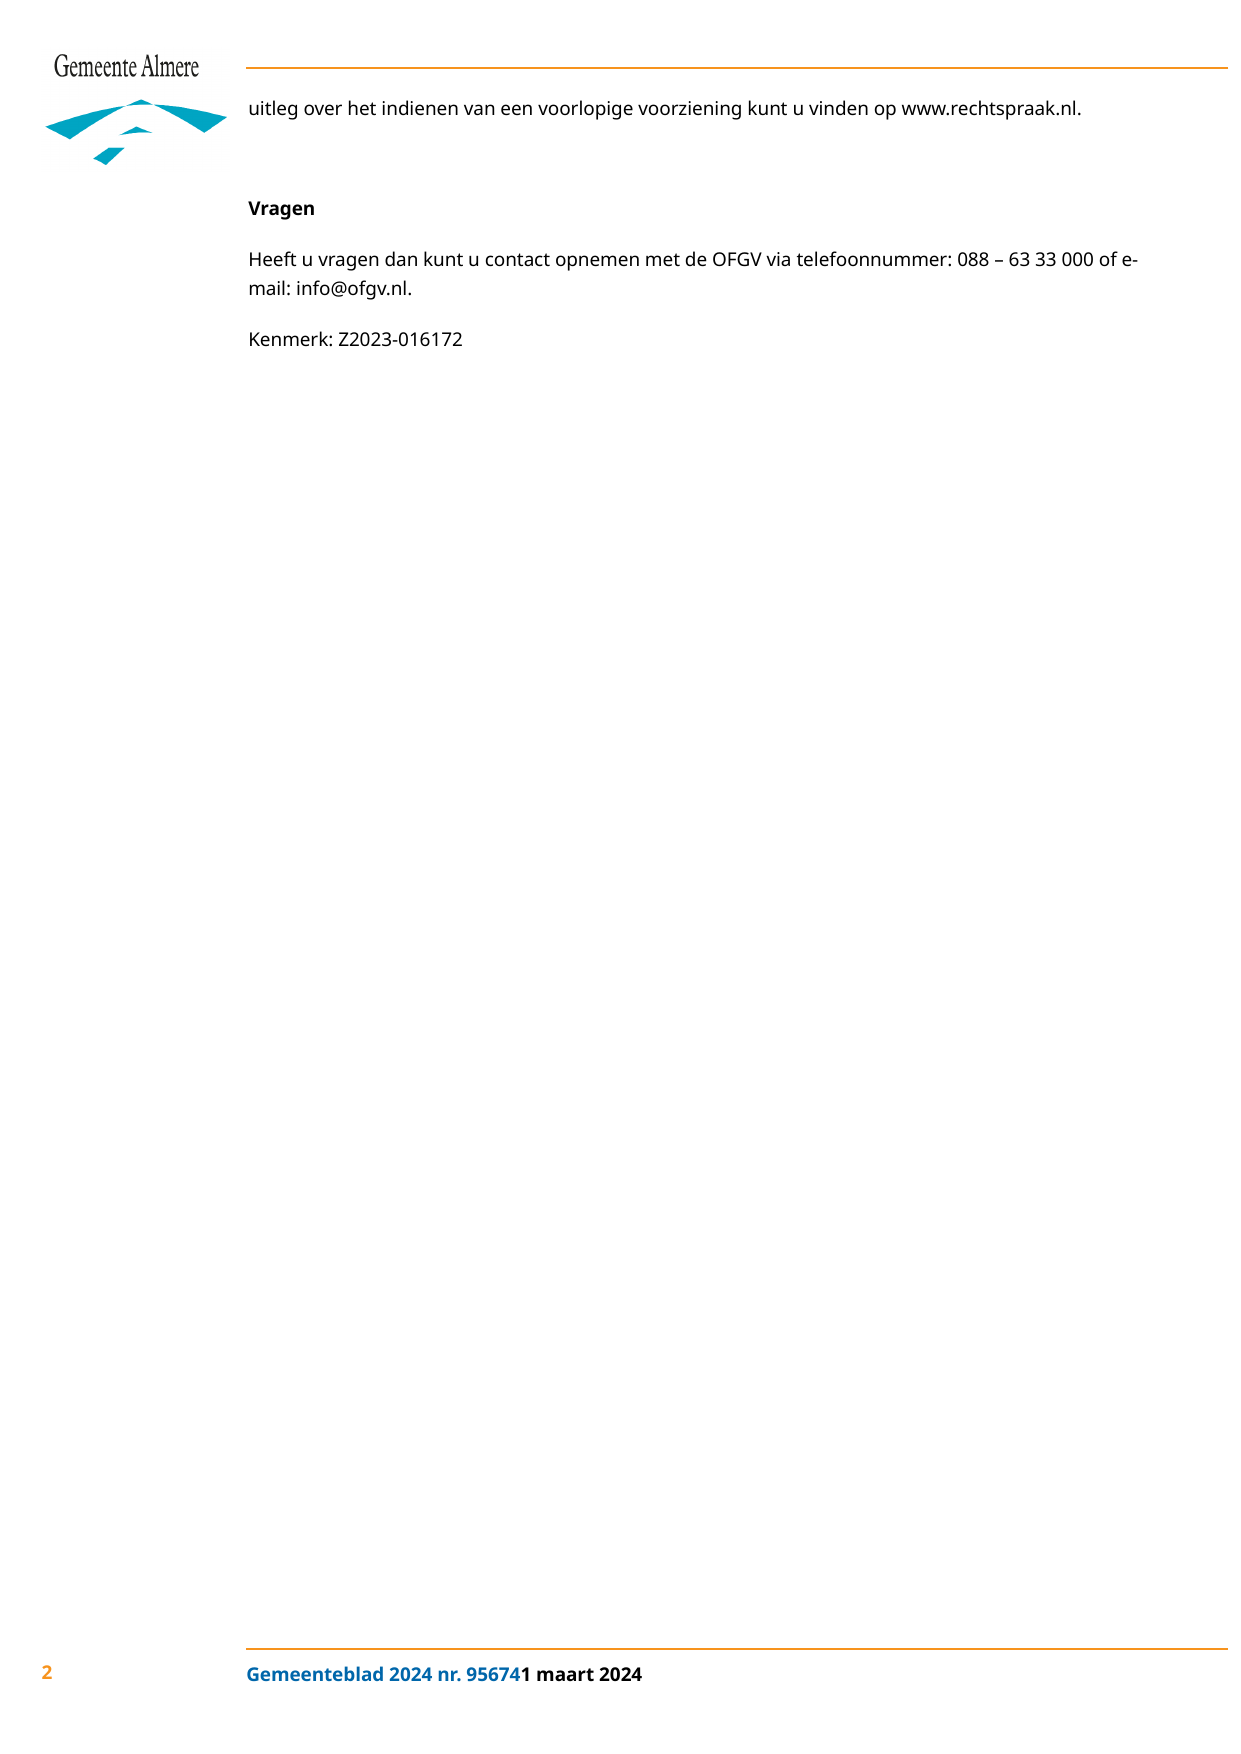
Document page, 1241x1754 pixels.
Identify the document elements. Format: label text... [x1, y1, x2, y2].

text Vragen [248, 196, 1152, 221]
text uitleg over het indienen van een voorlopige voorziening kunt u vinden op www.rechtspraak.nl. [248, 95, 1152, 121]
picture [41, 47, 231, 172]
text Heeft u vragen dan kunt u contact opnemen met de OFGV via telefoonnummer: 088 – 63 33 000 of e-mail: info@ofgv.nl. [248, 246, 1152, 301]
text Kenmerk: Z2023-016172 [248, 326, 1152, 352]
